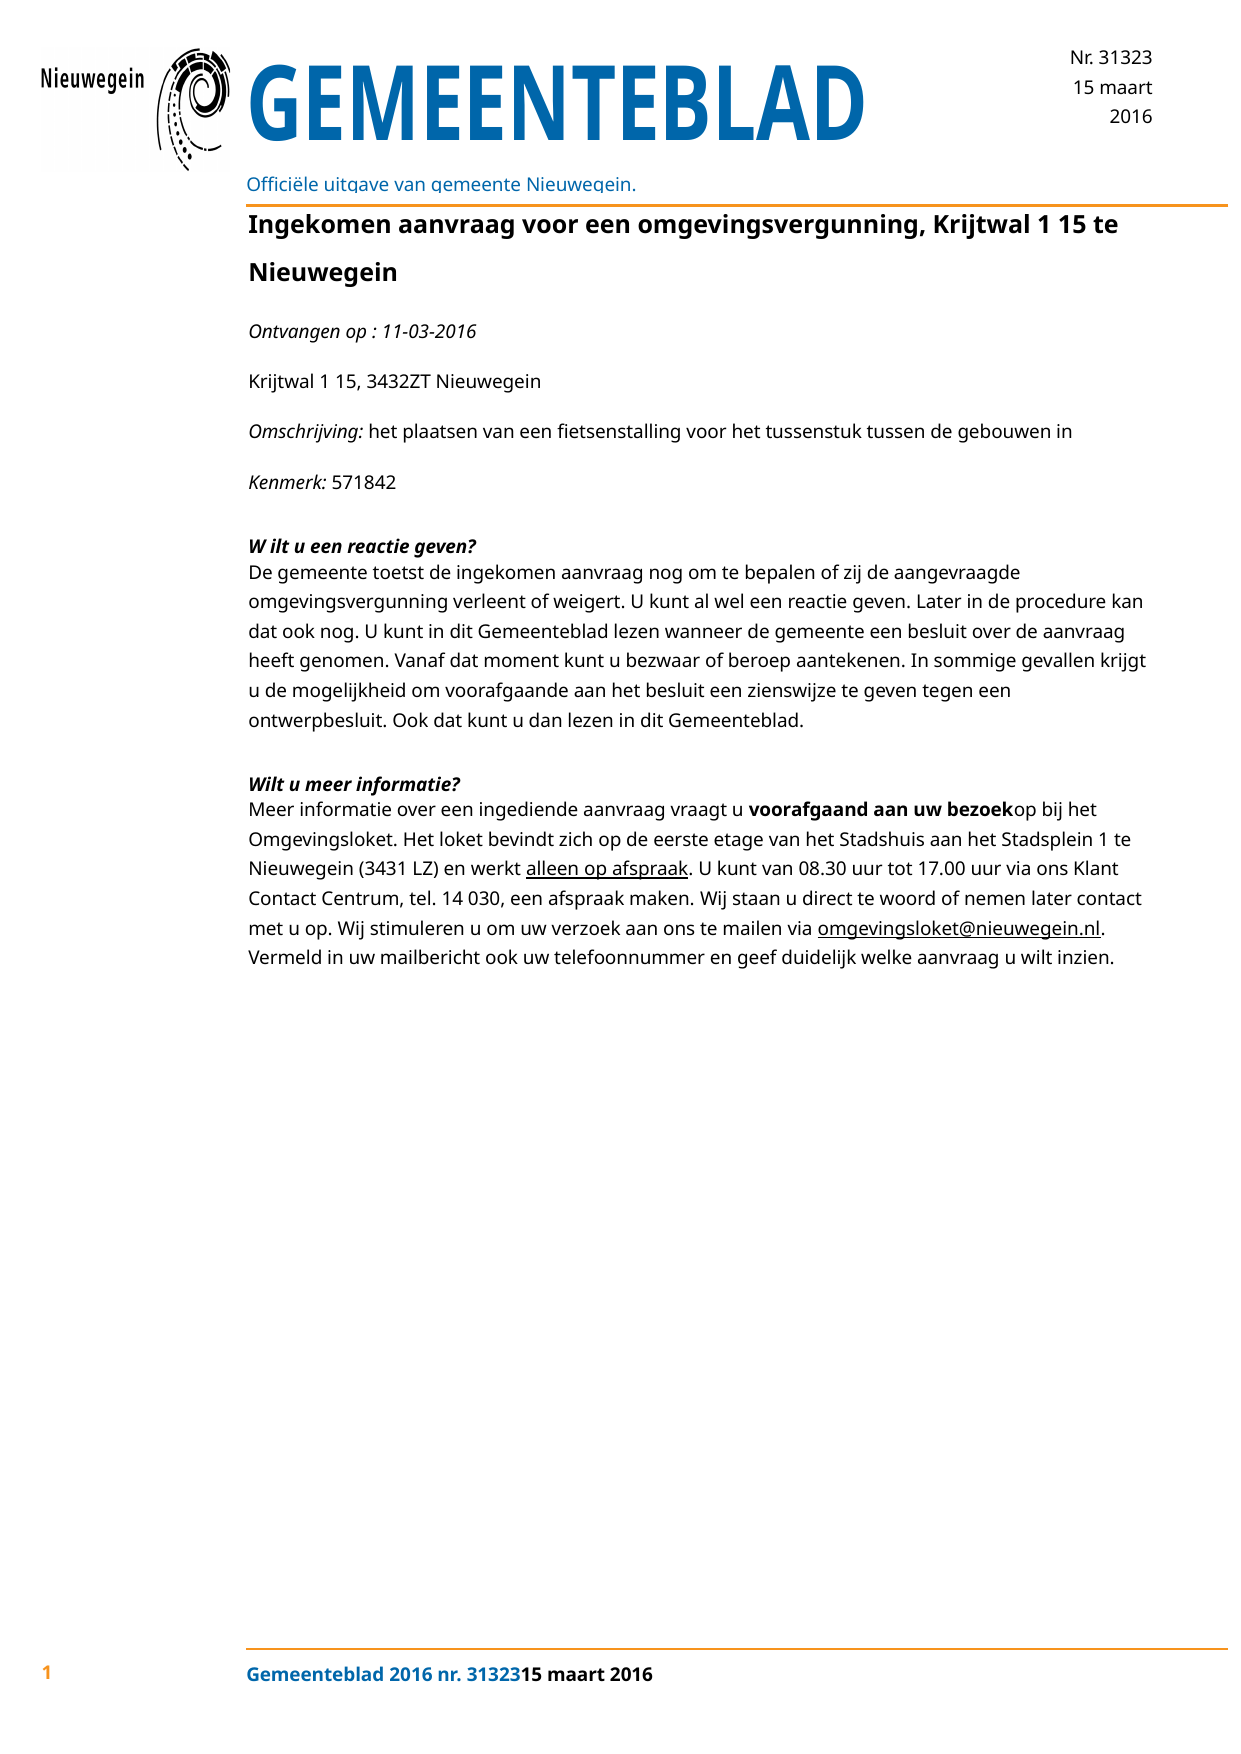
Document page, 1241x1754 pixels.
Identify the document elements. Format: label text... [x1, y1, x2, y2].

text Krijtwal 1 15, 3432ZT Nieuwegein [248, 368, 1152, 394]
text Ontvangen op : 11-03-2016 [248, 318, 1152, 344]
text De gemeente toetst de ingekomen aanvraag nog om te bepalen of zij de aangevraagde omgevingsvergunning verleent of weigert. U kunt al wel een reactie geven. Later in de procedure kan dat ook nog. U kunt in dit Gemeenteblad lezen wanneer de gemeente een besluit over de aanvraag heeft genomen. Vanaf dat moment kunt u bezwaar of beroep aantekenen. In sommige gevallen krijgt u de mogelijkheid om voorafgaande aan het besluit een zienswijze te geven tegen een ontwerpbesluit. Ook dat kunt u dan lezen in dit Gemeenteblad. [248, 559, 1152, 732]
picture [41, 47, 231, 172]
text W ilt u een reactie geven? [248, 533, 1152, 559]
text Ingekomen aanvraag voor een omgevingsvergunning, Krijtwal 1 15 te Nieuwegein [248, 207, 1152, 288]
text Wilt u meer informatie? [248, 771, 1152, 796]
text Kenmerk: 571842 [248, 469, 1152, 495]
text Meer informatie over een ingediende aanvraag vraagt u voorafgaand aan uw bezoekop bij het Omgevingsloket. Het loket bevindt zich op de eerste etage van het Stadshuis aan het Stadsplein 1 te Nieuwegein (3431 LZ) en werkt alleen op afspraak. U kunt van 08.30 uur tot 17.00 uur via ons Klant Contact Centrum, tel. 14 030, een afspraak maken. Wij staan u direct te woord of nemen later contact met u op. Wij stimuleren u om uw verzoek aan ons te mailen via omgevingsloket@nieuwegein.nl. Vermeld in uw mailbericht ook uw telefoonnummer en geef duidelijk welke aanvraag u wilt inzien. [248, 796, 1152, 970]
text Omschrijving: het plaatsen van een fietsenstalling voor het tussenstuk tussen de gebouwen in [248, 419, 1152, 444]
